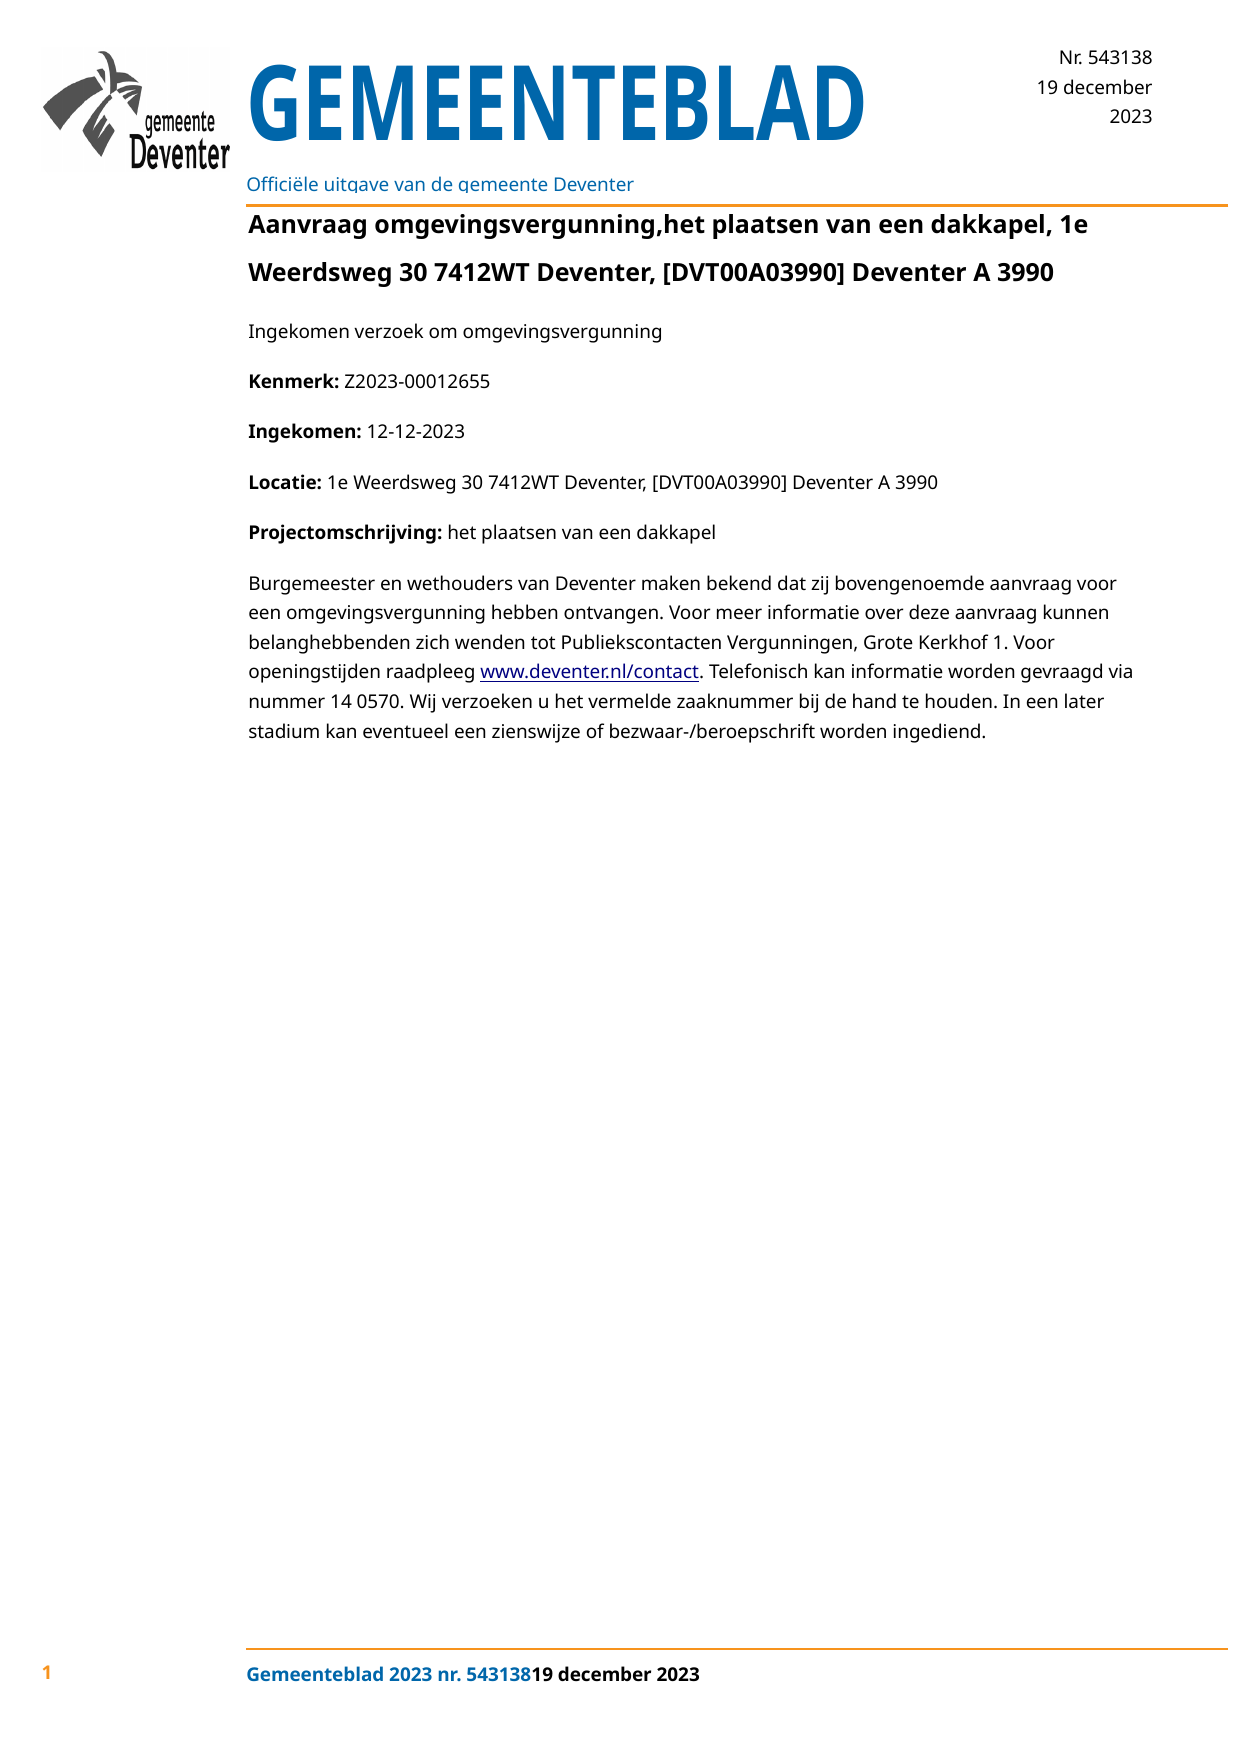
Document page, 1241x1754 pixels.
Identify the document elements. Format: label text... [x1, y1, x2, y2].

picture [41, 47, 231, 172]
text Ingekomen verzoek om omgevingsvergunning [248, 318, 1152, 344]
text Aanvraag omgevingsvergunning,het plaatsen van een dakkapel, 1e Weerdsweg 30 7412WT Deventer, [DVT00A03990] Deventer A 3990 [248, 207, 1152, 288]
text Burgemeester en wethouders van Deventer maken bekend dat zij bovengenoemde aanvraag voor een omgevingsvergunning hebben ontvangen. Voor meer informatie over deze aanvraag kunnen belanghebbenden zich wenden tot Publiekscontacten Vergunningen, Grote Kerkhof 1. Voor openingstijden raadpleeg www.deventer.nl/contact. Telefonisch kan informatie worden gevraagd via nummer 14 0570. Wij verzoeken u het vermelde zaaknummer bij de hand te houden. In een later stadium kan eventueel een zienswijze of bezwaar-/beroepschrift worden ingediend. [248, 570, 1152, 744]
text Locatie: 1e Weerdsweg 30 7412WT Deventer, [DVT00A03990] Deventer A 3990 [248, 469, 1152, 495]
text Ingekomen: 12-12-2023 [248, 419, 1152, 444]
text Projectomschrijving: het plaatsen van een dakkapel [248, 519, 1152, 545]
text Kenmerk: Z2023-00012655 [248, 368, 1152, 394]
